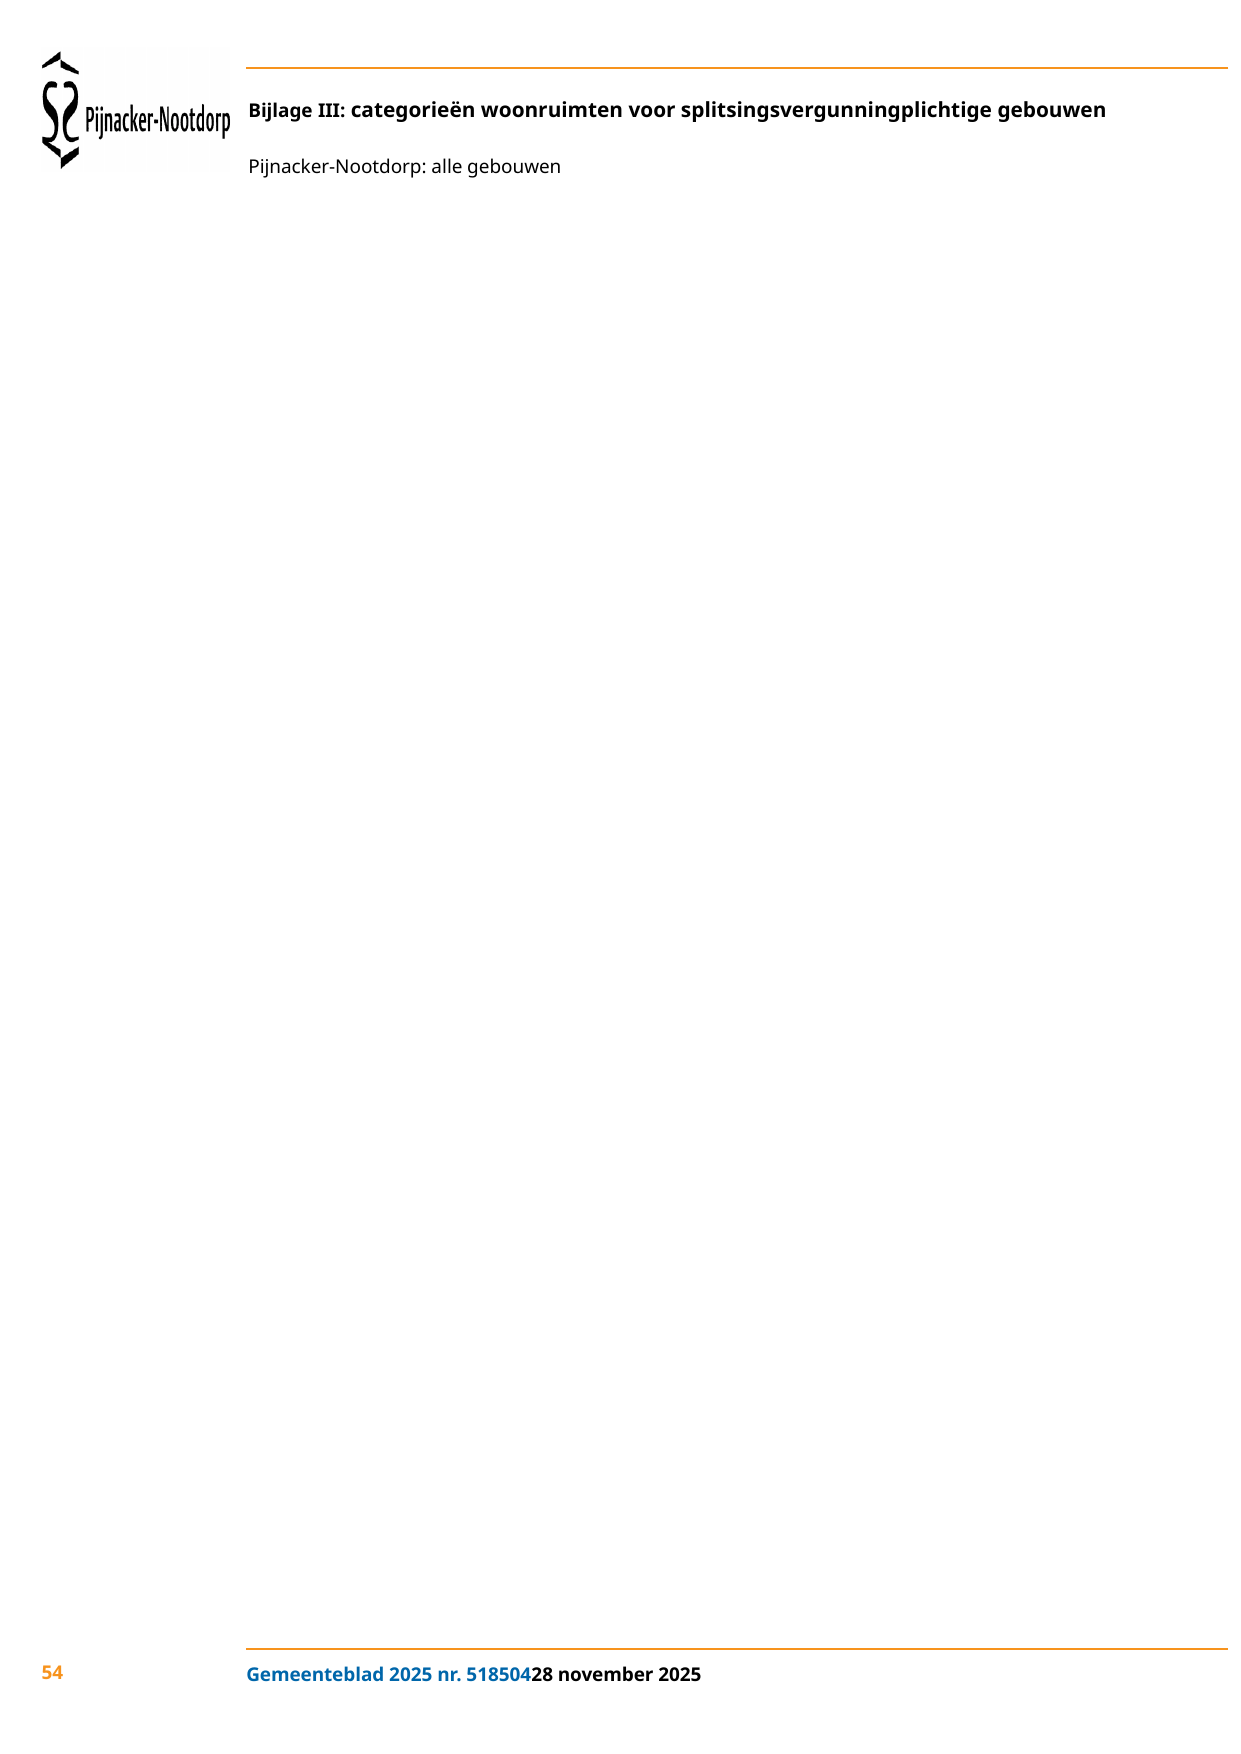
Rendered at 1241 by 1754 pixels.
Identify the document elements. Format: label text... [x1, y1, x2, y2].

picture [41, 47, 231, 172]
text Pijnacker-Nootdorp: alle gebouwen [248, 153, 1152, 179]
text Bijlage III: categorieën woonruimten voor splitsingsvergunningplichtige gebouwen [248, 95, 1152, 123]
